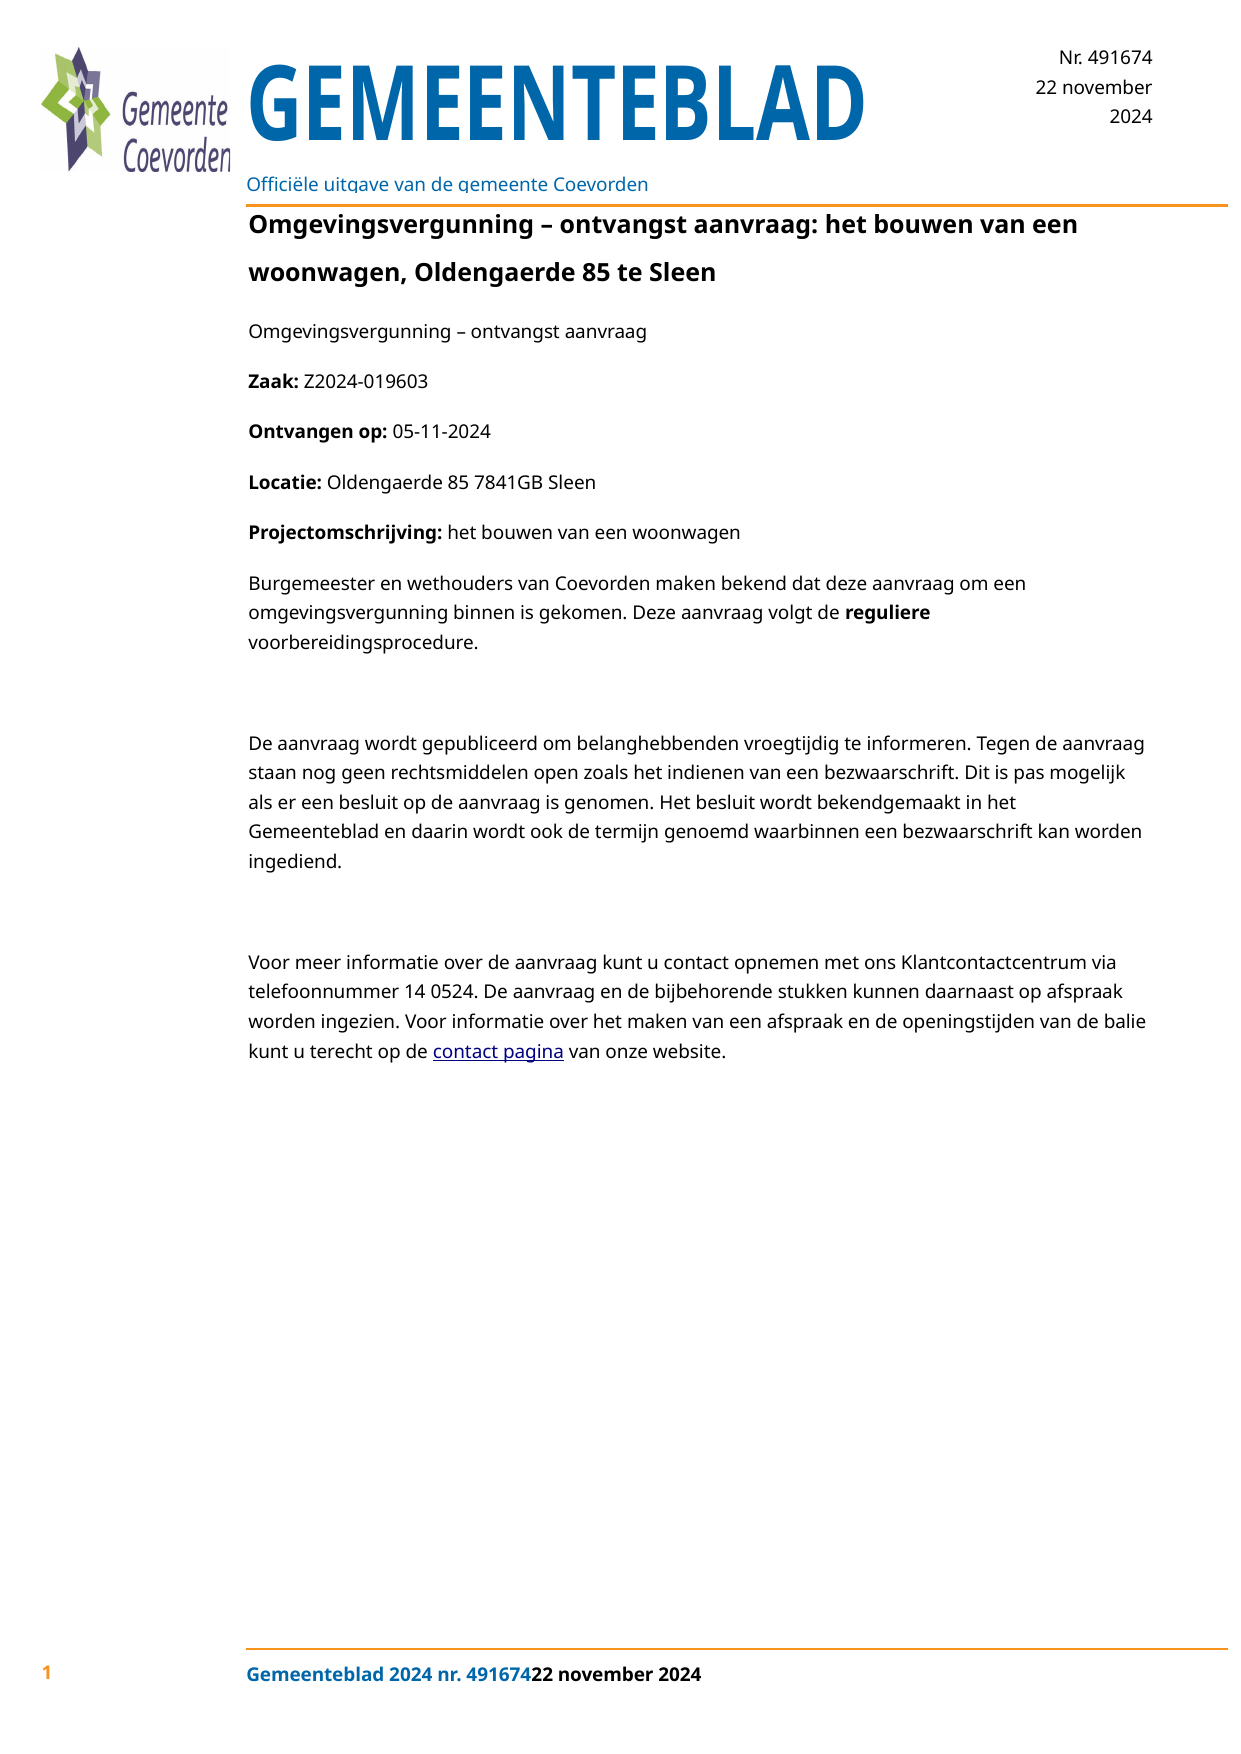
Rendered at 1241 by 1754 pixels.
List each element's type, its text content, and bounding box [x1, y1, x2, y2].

text Burgemeester en wethouders van Coevorden maken bekend dat deze aanvraag om een omgevingsvergunning binnen is gekomen. Deze aanvraag volgt de reguliere voorbereidingsprocedure. [248, 570, 1152, 655]
text Voor meer informatie over de aanvraag kunt u contact opnemen met ons Klantcontactcentrum via telefoonnummer 14 0524. De aanvraag en de bijbehorende stukken kunnen daarnaast op afspraak worden ingezien. Voor informatie over het maken van een afspraak en de openingstijden van de balie kunt u terecht op de contact pagina van onze website. [248, 949, 1152, 1064]
text Omgevingsvergunning – ontvangst aanvraag: het bouwen van een woonwagen, Oldengaerde 85 te Sleen [248, 207, 1152, 288]
text Ontvangen op: 05-11-2024 [248, 419, 1152, 444]
text Locatie: Oldengaerde 85 7841GB Sleen [248, 469, 1152, 495]
text Omgevingsvergunning – ontvangst aanvraag [248, 318, 1152, 344]
text De aanvraag wordt gepubliceerd om belanghebbenden vroegtijdig te informeren. Tegen de aanvraag staan nog geen rechtsmiddelen open zoals het indienen van een bezwaarschrift. Dit is pas mogelijk als er een besluit op de aanvraag is genomen. Het besluit wordt bekendgemaakt in het Gemeenteblad en daarin wordt ook de termijn genoemd waarbinnen een bezwaarschrift kan worden ingediend. [248, 730, 1152, 874]
picture [41, 47, 231, 172]
text Projectomschrijving: het bouwen van een woonwagen [248, 519, 1152, 545]
text Zaak: Z2024-019603 [248, 368, 1152, 394]
